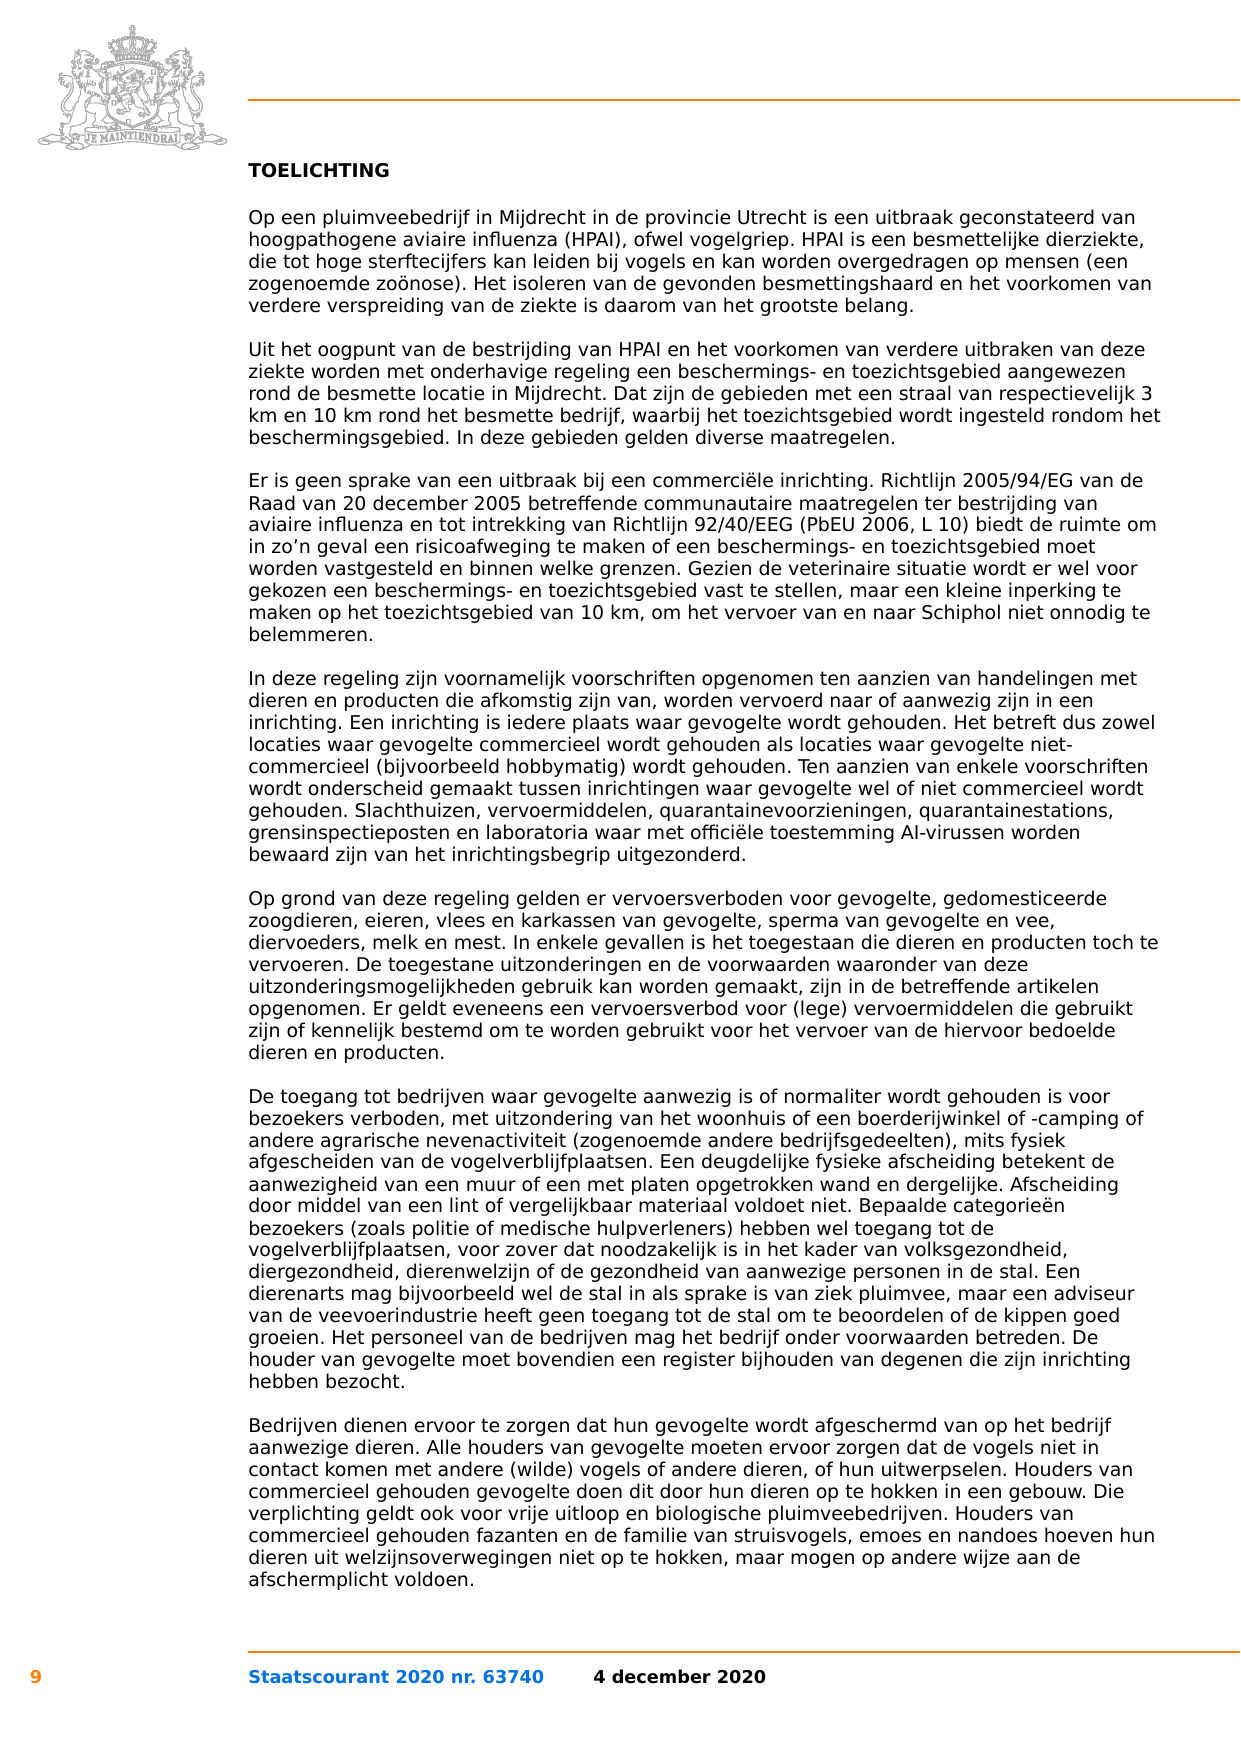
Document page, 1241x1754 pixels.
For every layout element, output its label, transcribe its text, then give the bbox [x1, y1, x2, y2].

text Bedrijven dienen ervoor te zorgen dat hun gevogelte wordt afgeschermd van op het bedrijf aanwezige dieren. Alle houders van gevogelte moeten ervoor zorgen dat de vogels niet in contact komen met andere (wilde) vogels of andere dieren, of hun uitwerpselen. Houders van commercieel gehouden gevogelte doen dit door hun dieren op te hokken in een gebouw. Die verplichting geldt ook voor vrije uitloop en biologische pluimveebedrijven. Houders van commercieel gehouden fazanten en de familie van struisvogels, emoes en nandoes hoeven hun dieren uit welzijnsoverwegingen niet op te hokken, maar mogen op andere wijze aan de afschermplicht voldoen. [248, 1415, 1163, 1591]
text Er is geen sprake van een uitbraak bij een commerciële inrichting. Richtlijn 2005/94/EG van de Raad van 20 december 2005 betreffende communautaire maatregelen ter bestrijding van aviaire influenza en tot intrekking van Richtlijn 92/40/EEG (PbEU 2006, L 10) biedt de ruimte om in zo’n geval een risicoafweging te maken of een beschermings- en toezichtsgebied moet worden vastgesteld en binnen welke grenzen. Gezien de veterinaire situatie wordt er wel voor gekozen een beschermings- en toezichtsgebied vast te stellen, maar een kleine inperking te maken op het toezichtsgebied van 10 km, om het vervoer van en naar Schiphol niet onnodig te belemmeren. [248, 470, 1163, 646]
text Uit het oogpunt van de bestrijding van HPAI en het voorkomen van verdere uitbraken van deze ziekte worden met onderhavige regeling een beschermings- en toezichtsgebied aangewezen rond de besmette locatie in Mijdrecht. Dat zijn de gebieden met een straal van respectievelijk 3 km en 10 km rond het besmette bedrijf, waarbij het toezichtsgebied wordt ingesteld rondom het beschermingsgebied. In deze gebieden gelden diverse maatregelen. [248, 339, 1163, 448]
text De toegang tot bedrijven waar gevogelte aanwezig is of normaliter wordt gehouden is voor bezoekers verboden, met uitzondering van het woonhuis of een boerderijwinkel of -camping of andere agrarische nevenactiviteit (zogenoemde andere bedrijfsgedeelten), mits fysiek afgescheiden van de vogelverblijfplaatsen. Een deugdelijke fysieke afscheiding betekent de aanwezigheid van een muur of een met platen opgetrokken wand en dergelijke. Afscheiding door middel van een lint of vergelijkbaar materiaal voldoet niet. Bepaalde categorieën bezoekers (zoals politie of medische hulpverleners) hebben wel toegang tot de vogelverblijfplaatsen, voor zover dat noodzakelijk is in het kader van volksgezondheid, diergezondheid, dierenwelzijn of de gezondheid van aanwezige personen in de stal. Een dierenarts mag bijvoorbeeld wel de stal in als sprake is van ziek pluimvee, maar een adviseur van de veevoerindustrie heeft geen toegang tot de stal om te beoordelen of de kippen goed groeien. Het personeel van de bedrijven mag het bedrijf onder voorwaarden betreden. De houder van gevogelte moet bovendien een register bijhouden van degenen die zijn inrichting hebben bezocht. [248, 1086, 1163, 1393]
picture [38, 25, 227, 150]
subtitle TOELICHTING [248, 160, 1163, 182]
text Op een pluimveebedrijf in Mijdrecht in de provincie Utrecht is een uitbraak geconstateerd van hoogpathogene aviaire influenza (HPAI), ofwel vogelgriep. HPAI is een besmettelijke dierziekte, die tot hoge sterftecijfers kan leiden bij vogels en kan worden overgedragen op mensen (een zogenoemde zoönose). Het isoleren van de gevonden besmettingshaard en het voorkomen van verdere verspreiding van de ziekte is daarom van het grootste belang. [248, 207, 1163, 317]
text Op grond van deze regeling gelden er vervoersverboden voor gevogelte, gedomesticeerde zoogdieren, eieren, vlees en karkassen van gevogelte, sperma van gevogelte en vee, diervoeders, melk en mest. In enkele gevallen is het toegestaan die dieren en producten toch te vervoeren. De toegestane uitzonderingen en de voorwaarden waaronder van deze uitzonderingsmogelijkheden gebruik kan worden gemaakt, zijn in de betreffende artikelen opgenomen. Er geldt eveneens een vervoersverbod voor (lege) vervoermiddelen die gebruikt zijn of kennelijk bestemd om te worden gebruikt voor het vervoer van de hiervoor bedoelde dieren en producten. [248, 888, 1163, 1064]
text In deze regeling zijn voornamelijk voorschriften opgenomen ten aanzien van handelingen met dieren en producten die afkomstig zijn van, worden vervoerd naar of aanwezig zijn in een inrichting. Een inrichting is iedere plaats waar gevogelte wordt gehouden. Het betreft dus zowel locaties waar gevogelte commercieel wordt gehouden als locaties waar gevogelte niet-commercieel (bijvoorbeeld hobbymatig) wordt gehouden. Ten aanzien van enkele voorschriften wordt onderscheid gemaakt tussen inrichtingen waar gevogelte wel of niet commercieel wordt gehouden. Slachthuizen, vervoermiddelen, quarantainevoorzieningen, quarantainestations, grensinspectieposten en laboratoria waar met officiële toestemming AI-virussen worden bewaard zijn van het inrichtingsbegrip uitgezonderd. [248, 668, 1163, 866]
